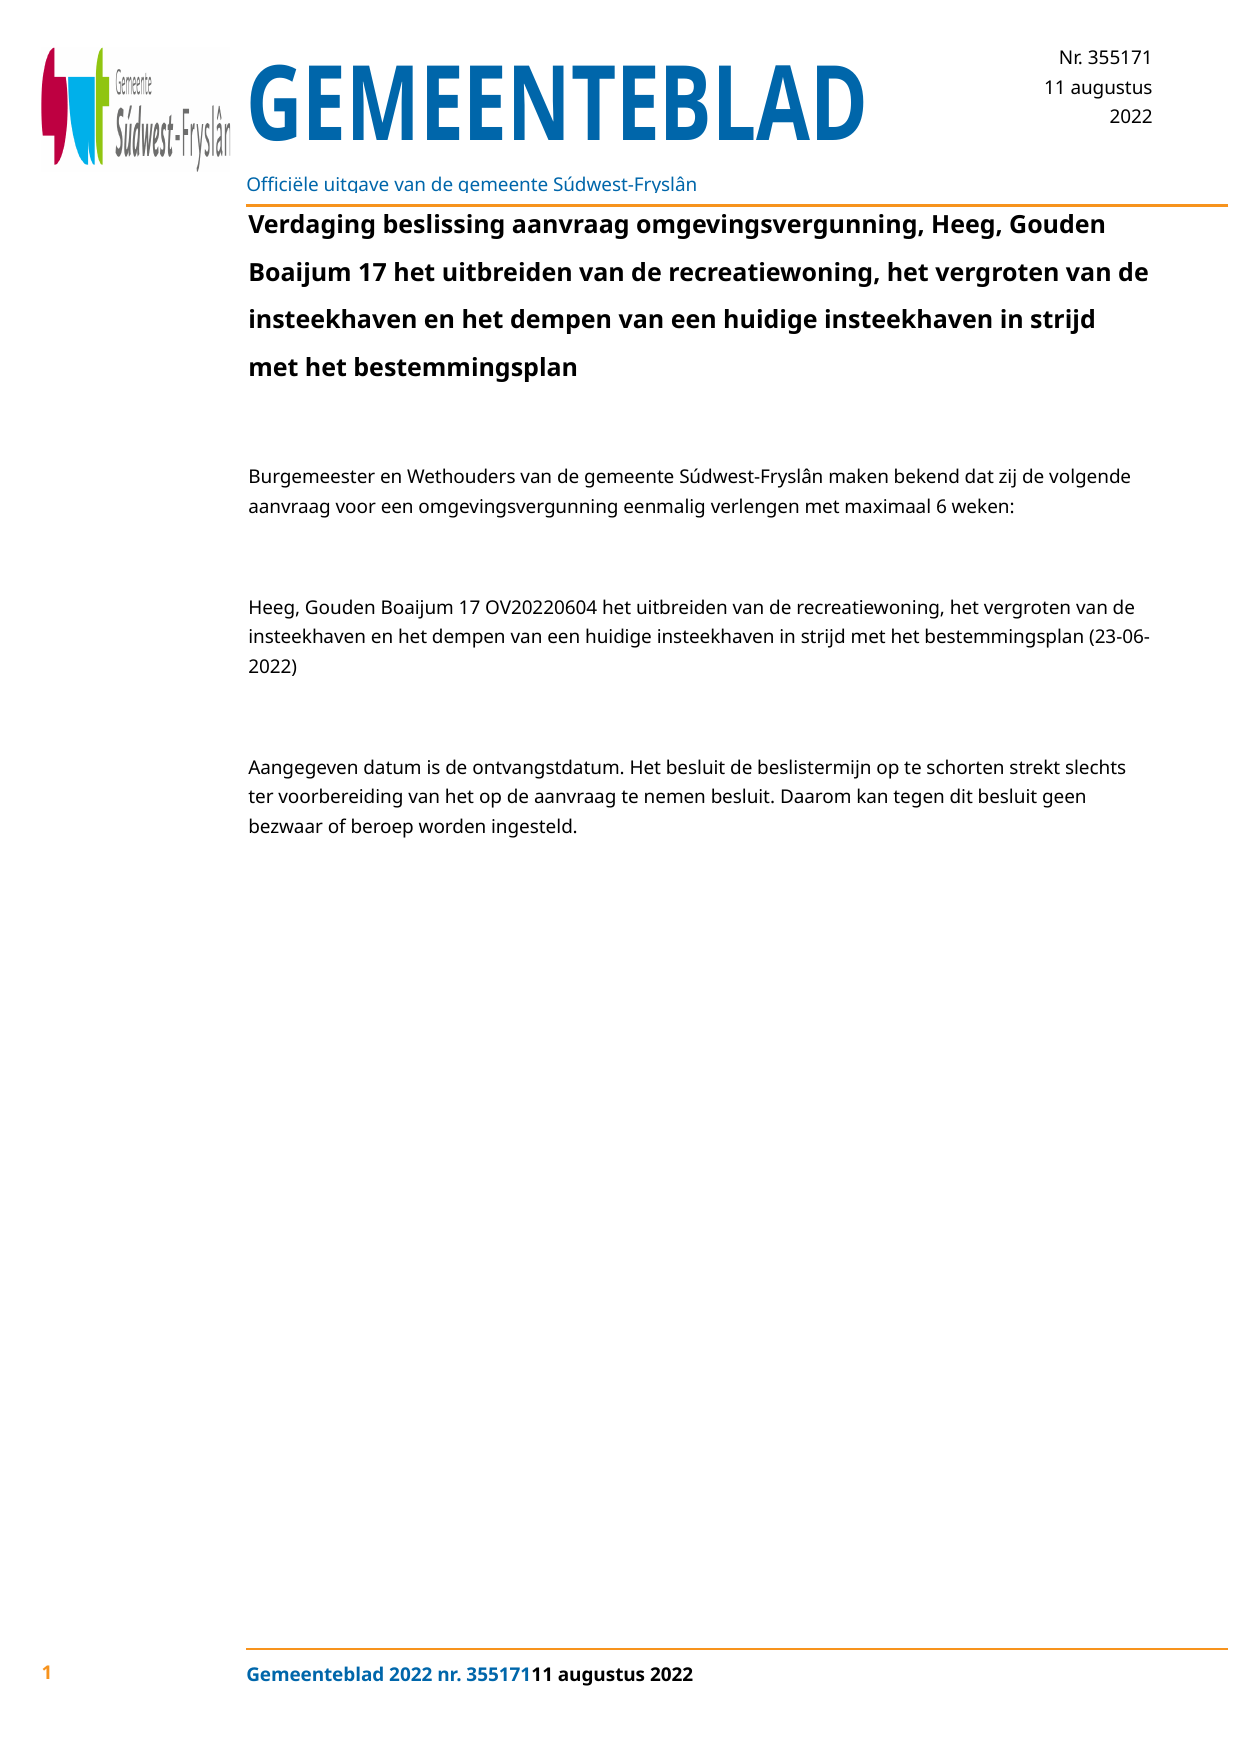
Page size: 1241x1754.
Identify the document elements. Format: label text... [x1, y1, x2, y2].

text Burgemeester en Wethouders van de gemeente Súdwest-Fryslân maken bekend dat zij de volgende aanvraag voor een omgevingsvergunning eenmalig verlengen met maximaal 6 weken: [248, 463, 1152, 519]
picture [41, 47, 231, 172]
text Heeg, Gouden Boaijum 17 OV20220604 het uitbreiden van de recreatiewoning, het vergroten van de insteekhaven en het dempen van een huidige insteekhaven in strijd met het bestemmingsplan (23-06-2022) [248, 594, 1152, 679]
text Aangegeven datum is de ontvangstdatum. Het besluit de beslistermijn op te schorten strekt slechts ter voorbereiding van het op de aanvraag te nemen besluit. Daarom kan tegen dit besluit geen bezwaar of beroep worden ingesteld. [248, 754, 1152, 839]
text Verdaging beslissing aanvraag omgevingsvergunning, Heeg, Gouden Boaijum 17 het uitbreiden van de recreatiewoning, het vergroten van de insteekhaven en het dempen van een huidige insteekhaven in strijd met het bestemmingsplan [248, 207, 1152, 384]
